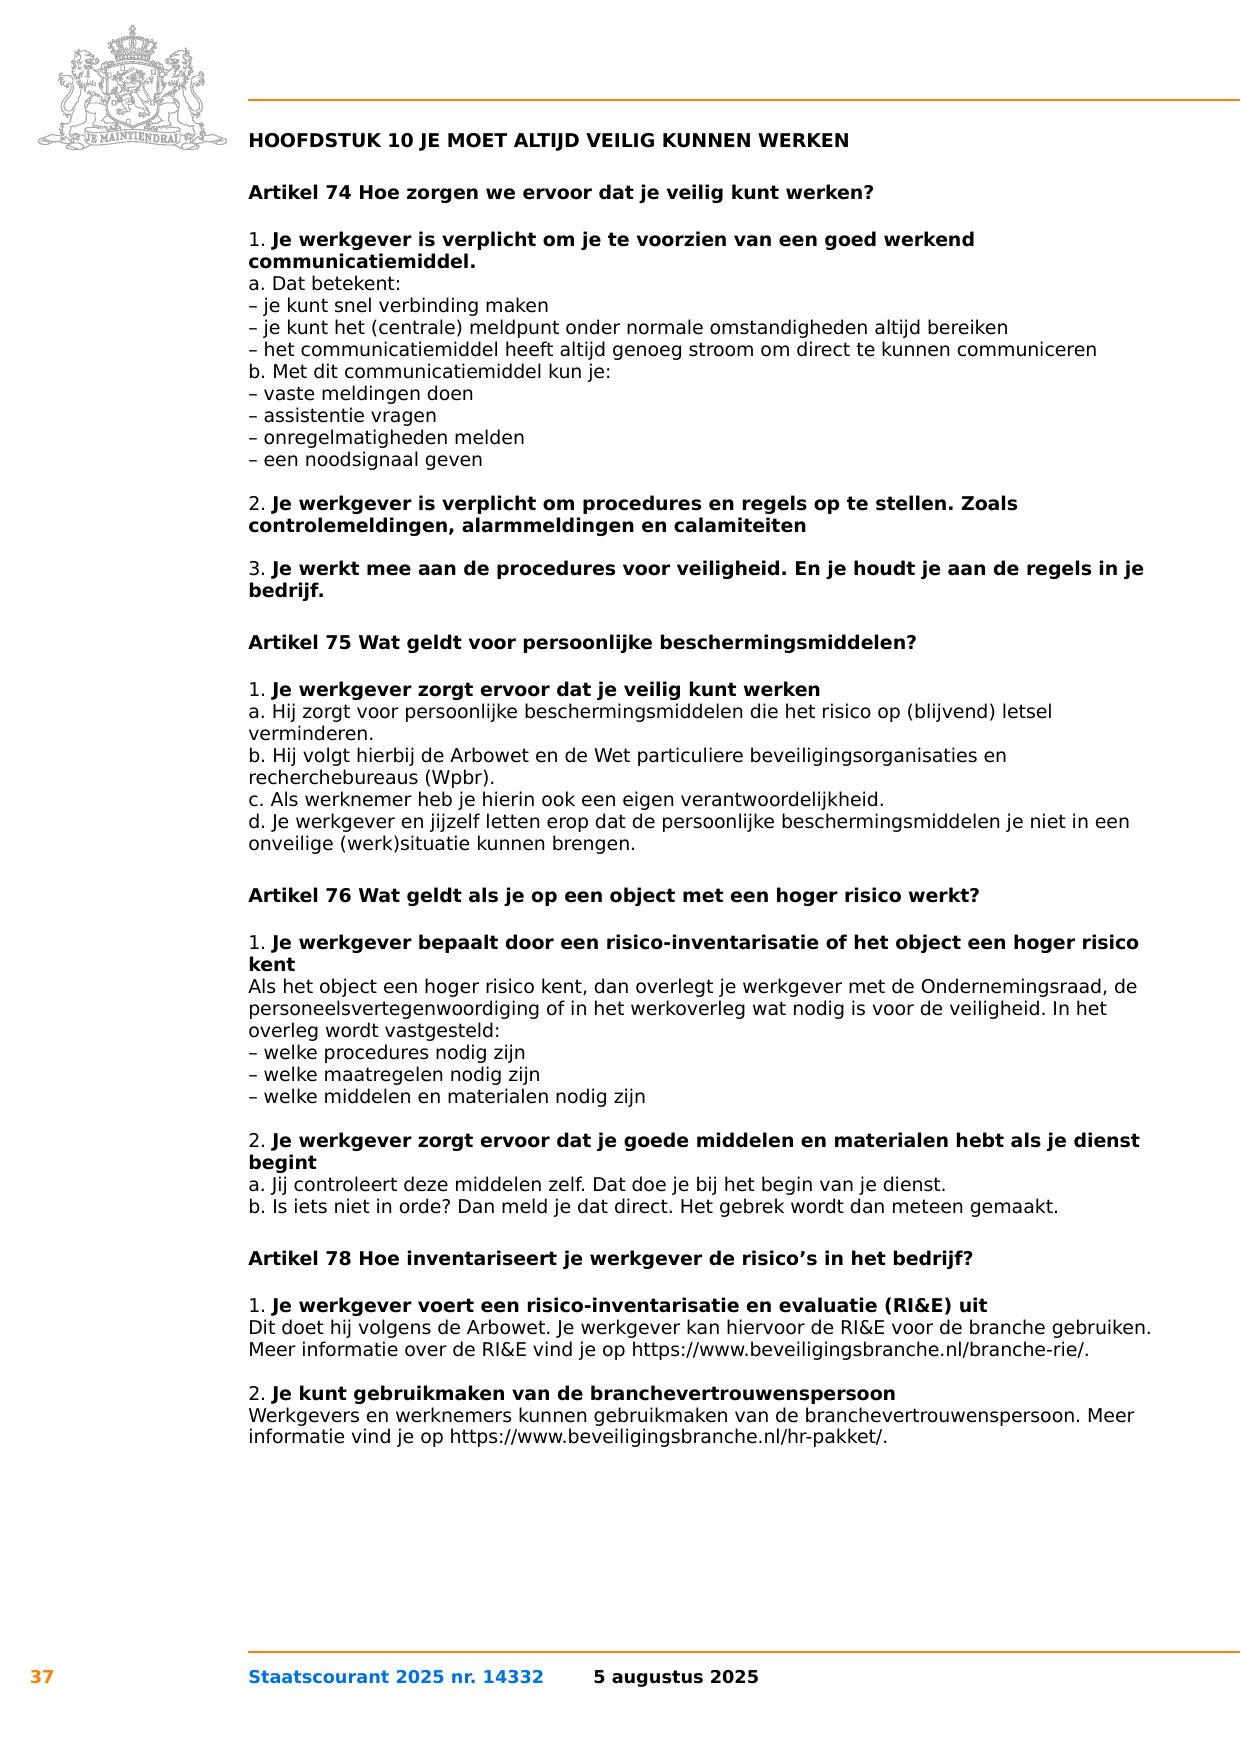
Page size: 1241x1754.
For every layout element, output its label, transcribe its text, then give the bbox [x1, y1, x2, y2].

text 2. Je werkgever zorgt ervoor dat je goede middelen en materialen hebt als je dienst begint [248, 1130, 1163, 1174]
text – onregelmatigheden melden [248, 427, 1163, 449]
subtitle HOOFDSTUK 10 JE MOET ALTIJD VEILIG KUNNEN WERKEN [248, 130, 1163, 152]
picture [38, 25, 227, 150]
text 1. Je werkgever zorgt ervoor dat je veilig kunt werken [248, 679, 1163, 701]
text – je kunt snel verbinding maken [248, 295, 1163, 317]
text – een noodsignaal geven [248, 449, 1163, 471]
text b. Met dit communicatiemiddel kun je: [248, 361, 1163, 383]
subtitle Artikel 74 Hoe zorgen we ervoor dat je veilig kunt werken? [248, 182, 1163, 204]
text 2. Je kunt gebruikmaken van de branchevertrouwenspersoon [248, 1382, 1163, 1404]
text a. Hij zorgt voor persoonlijke beschermingsmiddelen die het risico op (blijvend) letsel verminderen. [248, 701, 1163, 745]
text 2. Je werkgever is verplicht om procedures en regels op te stellen. Zoals controlemeldingen, alarmmeldingen en calamiteiten [248, 492, 1163, 536]
text Werkgevers en werknemers kunnen gebruikmaken van de branchevertrouwenspersoon. Meer informatie vind je op https://www.beveiligingsbranche.nl/hr-pakket/. [248, 1404, 1163, 1448]
text Als het object een hoger risico kent, dan overlegt je werkgever met de Ondernemingsraad, de personeelsvertegenwoordiging of in het werkoverleg wat nodig is voor de veiligheid. In het overleg wordt vastgesteld: [248, 976, 1163, 1042]
subtitle Artikel 75 Wat geldt voor persoonlijke beschermingsmiddelen? [248, 632, 1163, 654]
text a. Dat betekent: [248, 273, 1163, 295]
text 1. Je werkgever voert een risico-inventarisatie en evaluatie (RI&E) uit [248, 1295, 1163, 1317]
text – welke middelen en materialen nodig zijn [248, 1086, 1163, 1108]
text d. Je werkgever en jijzelf letten erop dat de persoonlijke beschermingsmiddelen je niet in een onveilige (werk)situatie kunnen brengen. [248, 811, 1163, 855]
text – het communicatiemiddel heeft altijd genoeg stroom om direct te kunnen communiceren [248, 339, 1163, 361]
text Dit doet hij volgens de Arbowet. Je werkgever kan hiervoor de RI&E voor de branche gebruiken. Meer informatie over de RI&E vind je op https://www.beveiligingsbranche.nl/branche-rie/. [248, 1317, 1163, 1361]
text – je kunt het (centrale) meldpunt onder normale omstandigheden altijd bereiken [248, 317, 1163, 339]
subtitle Artikel 76 Wat geldt als je op een object met een hoger risico werkt? [248, 885, 1163, 907]
text a. Jij controleert deze middelen zelf. Dat doe je bij het begin van je dienst. [248, 1174, 1163, 1196]
text – welke procedures nodig zijn [248, 1042, 1163, 1064]
text b. Is iets niet in orde? Dan meld je dat direct. Het gebrek wordt dan meteen gemaakt. [248, 1196, 1163, 1218]
text – assistentie vragen [248, 405, 1163, 427]
text 1. Je werkgever bepaalt door een risico-inventarisatie of het object een hoger risico kent [248, 932, 1163, 976]
text – welke maatregelen nodig zijn [248, 1064, 1163, 1086]
text 1. Je werkgever is verplicht om je te voorzien van een goed werkend communicatiemiddel. [248, 229, 1163, 273]
text b. Hij volgt hierbij de Arbowet en de Wet particuliere beveiligingsorganisaties en recherchebureaus (Wpbr). [248, 745, 1163, 789]
text 3. Je werkt mee aan de procedures voor veiligheid. En je houdt je aan de regels in je bedrijf. [248, 558, 1163, 602]
text – vaste meldingen doen [248, 383, 1163, 405]
subtitle Artikel 78 Hoe inventariseert je werkgever de risico’s in het bedrijf? [248, 1248, 1163, 1270]
text c. Als werknemer heb je hierin ook een eigen verantwoordelijkheid. [248, 789, 1163, 811]
